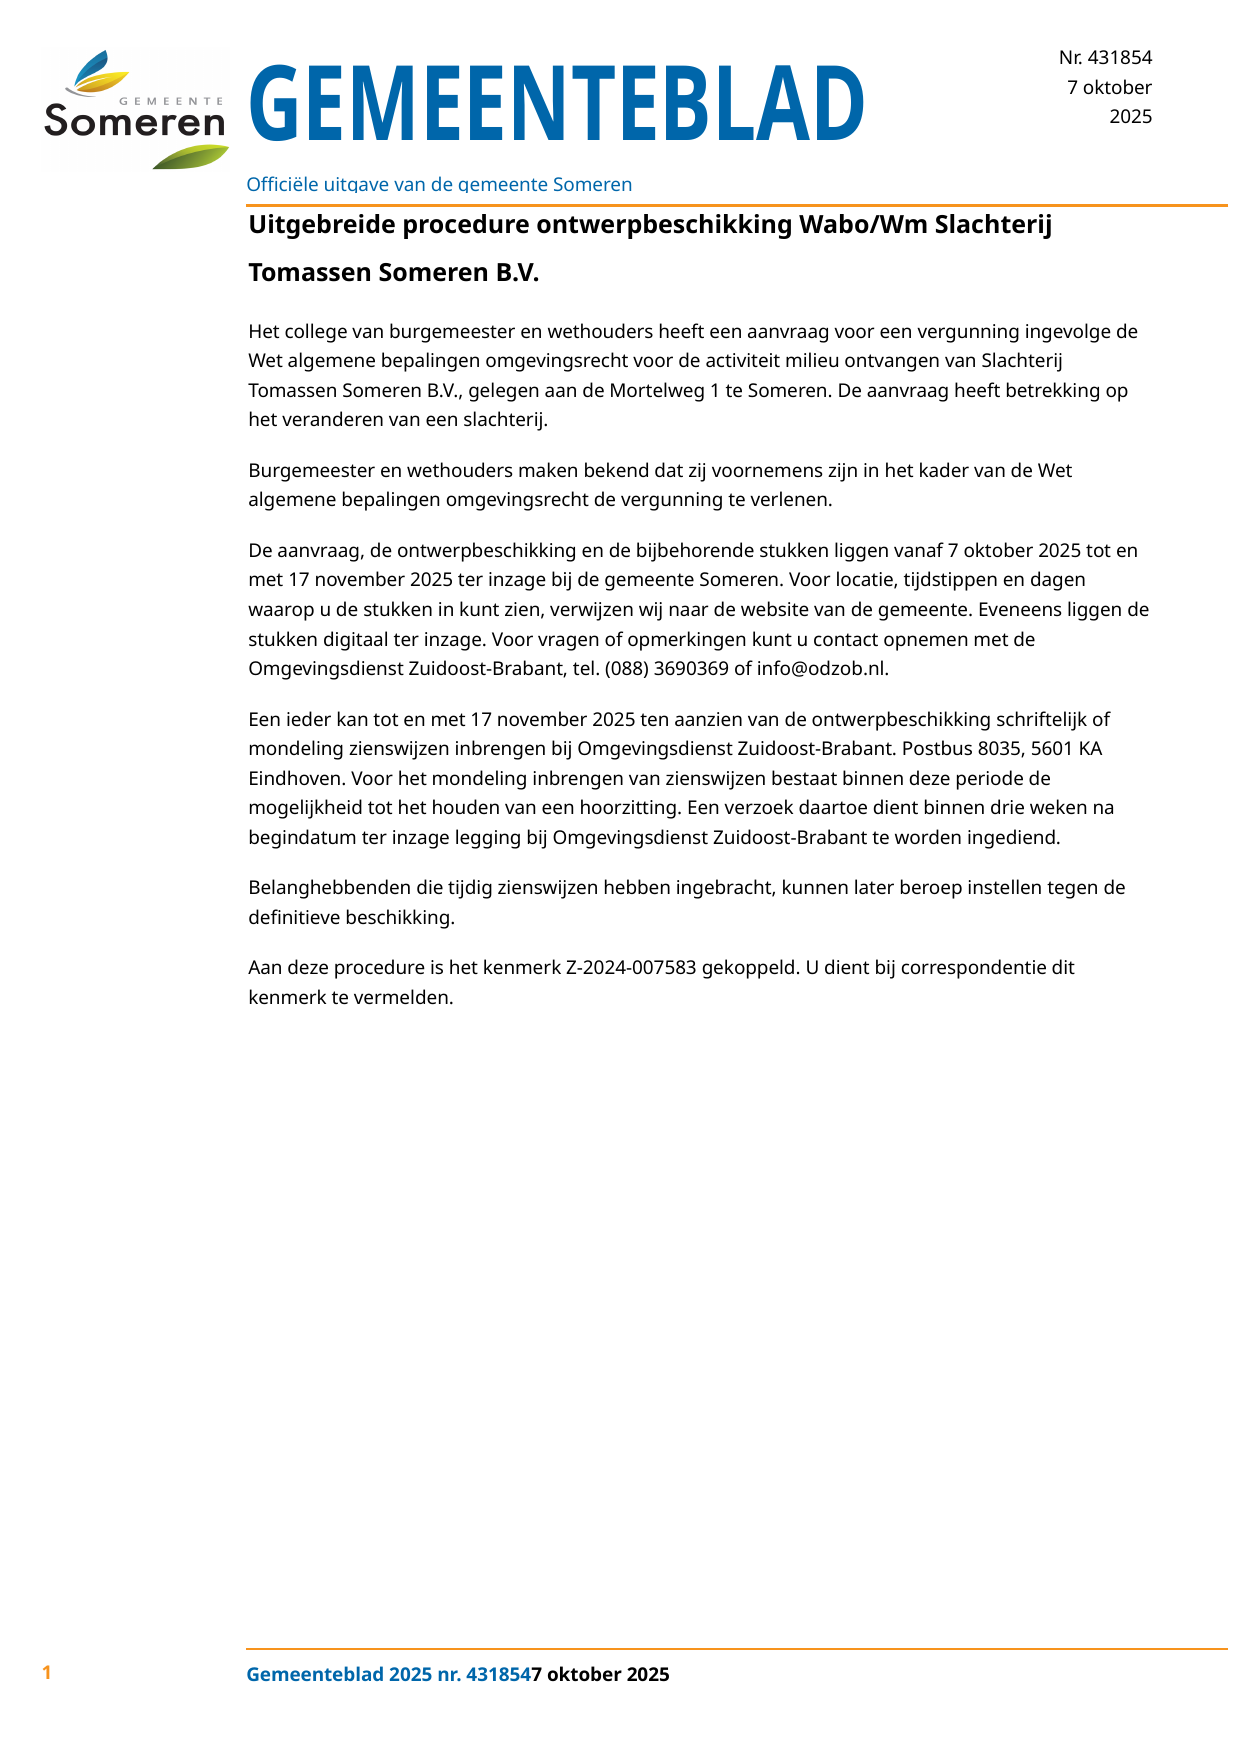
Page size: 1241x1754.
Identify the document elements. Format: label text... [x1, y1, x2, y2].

text Uitgebreide procedure ontwerpbeschikking Wabo/Wm Slachterij Tomassen Someren B.V. [248, 207, 1152, 288]
text Aan deze procedure is het kenmerk Z-2024-007583 gekoppeld. U dient bij correspondentie dit kenmerk te vermelden. [248, 954, 1152, 1010]
text De aanvraag, de ontwerpbeschikking en de bijbehorende stukken liggen vanaf 7 oktober 2025 tot en met 17 november 2025 ter inzage bij de gemeente Someren. Voor locatie, tijdstippen en dagen waarop u de stukken in kunt zien, verwijzen wij naar de website van de gemeente. Eveneens liggen de stukken digitaal ter inzage. Voor vragen of opmerkingen kunt u contact opnemen met de Omgevingsdienst Zuidoost-Brabant, tel. (088) 3690369 of info@odzob.nl. [248, 537, 1152, 681]
text Een ieder kan tot en met 17 november 2025 ten aanzien van de ontwerpbeschikking schriftelijk of mondeling zienswijzen inbrengen bij Omgevingsdienst Zuidoost-Brabant. Postbus 8035, 5601 KA Eindhoven. Voor het mondeling inbrengen van zienswijzen bestaat binnen deze periode de mogelijkheid tot het houden van een hoorzitting. Een verzoek daartoe dient binnen drie weken na begindatum ter inzage legging bij Omgevingsdienst Zuidoost-Brabant te worden ingediend. [248, 706, 1152, 850]
text Belanghebbenden die tijdig zienswijzen hebben ingebracht, kunnen later beroep instellen tegen de definitieve beschikking. [248, 874, 1152, 930]
picture [41, 47, 231, 172]
text Burgemeester en wethouders maken bekend dat zij voornemens zijn in het kader van de Wet algemene bepalingen omgevingsrecht de vergunning te verlenen. [248, 457, 1152, 512]
text Het college van burgemeester en wethouders heeft een aanvraag voor een vergunning ingevolge de Wet algemene bepalingen omgevingsrecht voor de activiteit milieu ontvangen van Slachterij Tomassen Someren B.V., gelegen aan de Mortelweg 1 te Someren. De aanvraag heeft betrekking op het veranderen van een slachterij. [248, 318, 1152, 432]
